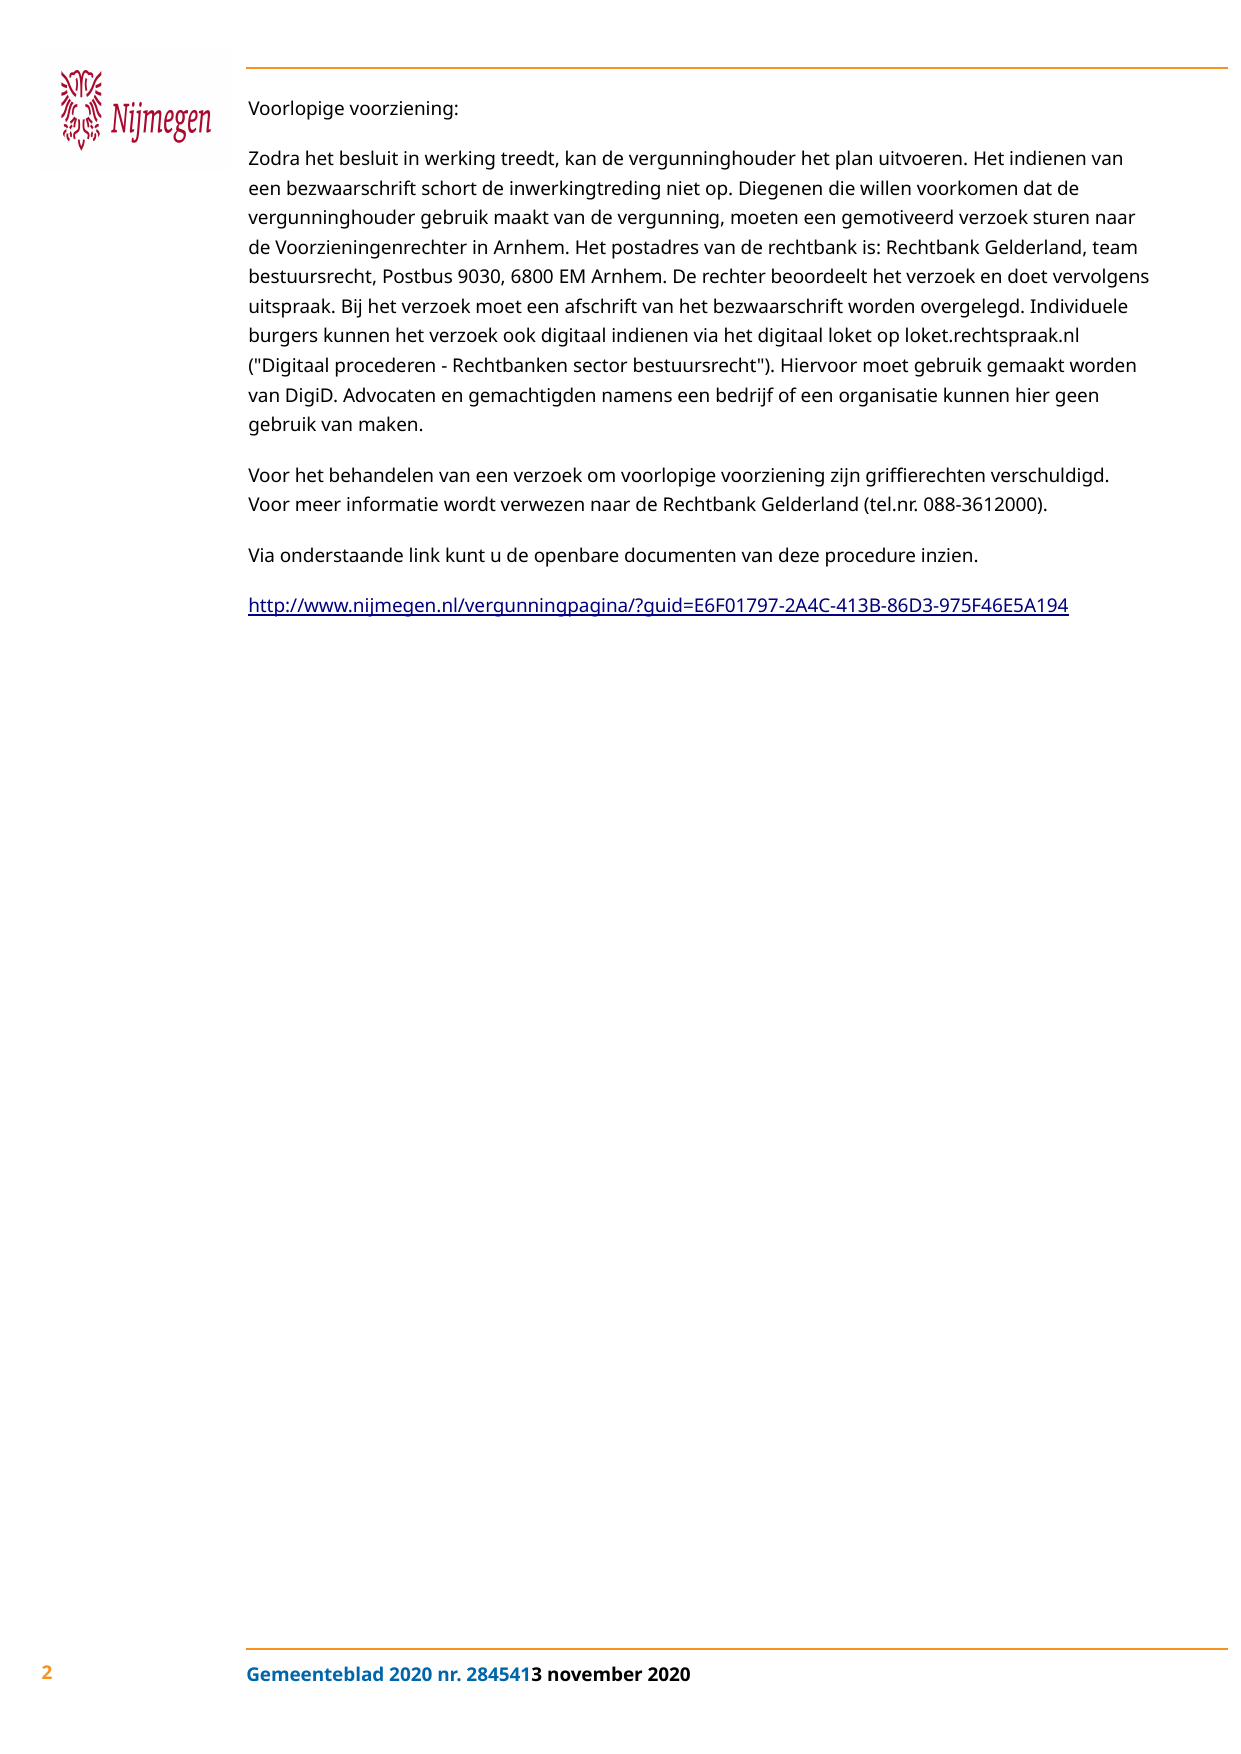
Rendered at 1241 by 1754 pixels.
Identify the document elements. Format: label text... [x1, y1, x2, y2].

text Voorlopige voorziening: [248, 95, 1152, 121]
text http://www.nijmegen.nl/vergunningpagina/?guid=E6F01797-2A4C-413B-86D3-975F46E5A194 [248, 592, 1152, 618]
text Zodra het besluit in werking treedt, kan de vergunninghouder het plan uitvoeren. Het indienen van een bezwaarschrift schort de inwerkingtreding niet op. Diegenen die willen voorkomen dat de vergunninghouder gebruik maakt van de vergunning, moeten een gemotiveerd verzoek sturen naar de Voorzieningenrechter in Arnhem. Het postadres van de rechtbank is: Rechtbank Gelderland, team bestuursrecht, Postbus 9030, 6800 EM Arnhem. De rechter beoordeelt het verzoek en doet vervolgens uitspraak. Bij het verzoek moet een afschrift van het bezwaarschrift worden overgelegd. Individuele burgers kunnen het verzoek ook digitaal indienen via het digitaal loket op loket.rechtspraak.nl ("Digitaal procederen - Rechtbanken sector bestuursrecht"). Hiervoor moet gebruik gemaakt worden van DigiD. Advocaten en gemachtigden namens een bedrijf of een organisatie kunnen hier geen gebruik van maken. [248, 145, 1152, 437]
text Via onderstaande link kunt u de openbare documenten van deze procedure inzien. [248, 542, 1152, 568]
picture [41, 47, 231, 172]
text Voor het behandelen van een verzoek om voorlopige voorziening zijn griffierechten verschuldigd. Voor meer informatie wordt verwezen naar de Rechtbank Gelderland (tel.nr. 088-3612000). [248, 462, 1152, 517]
